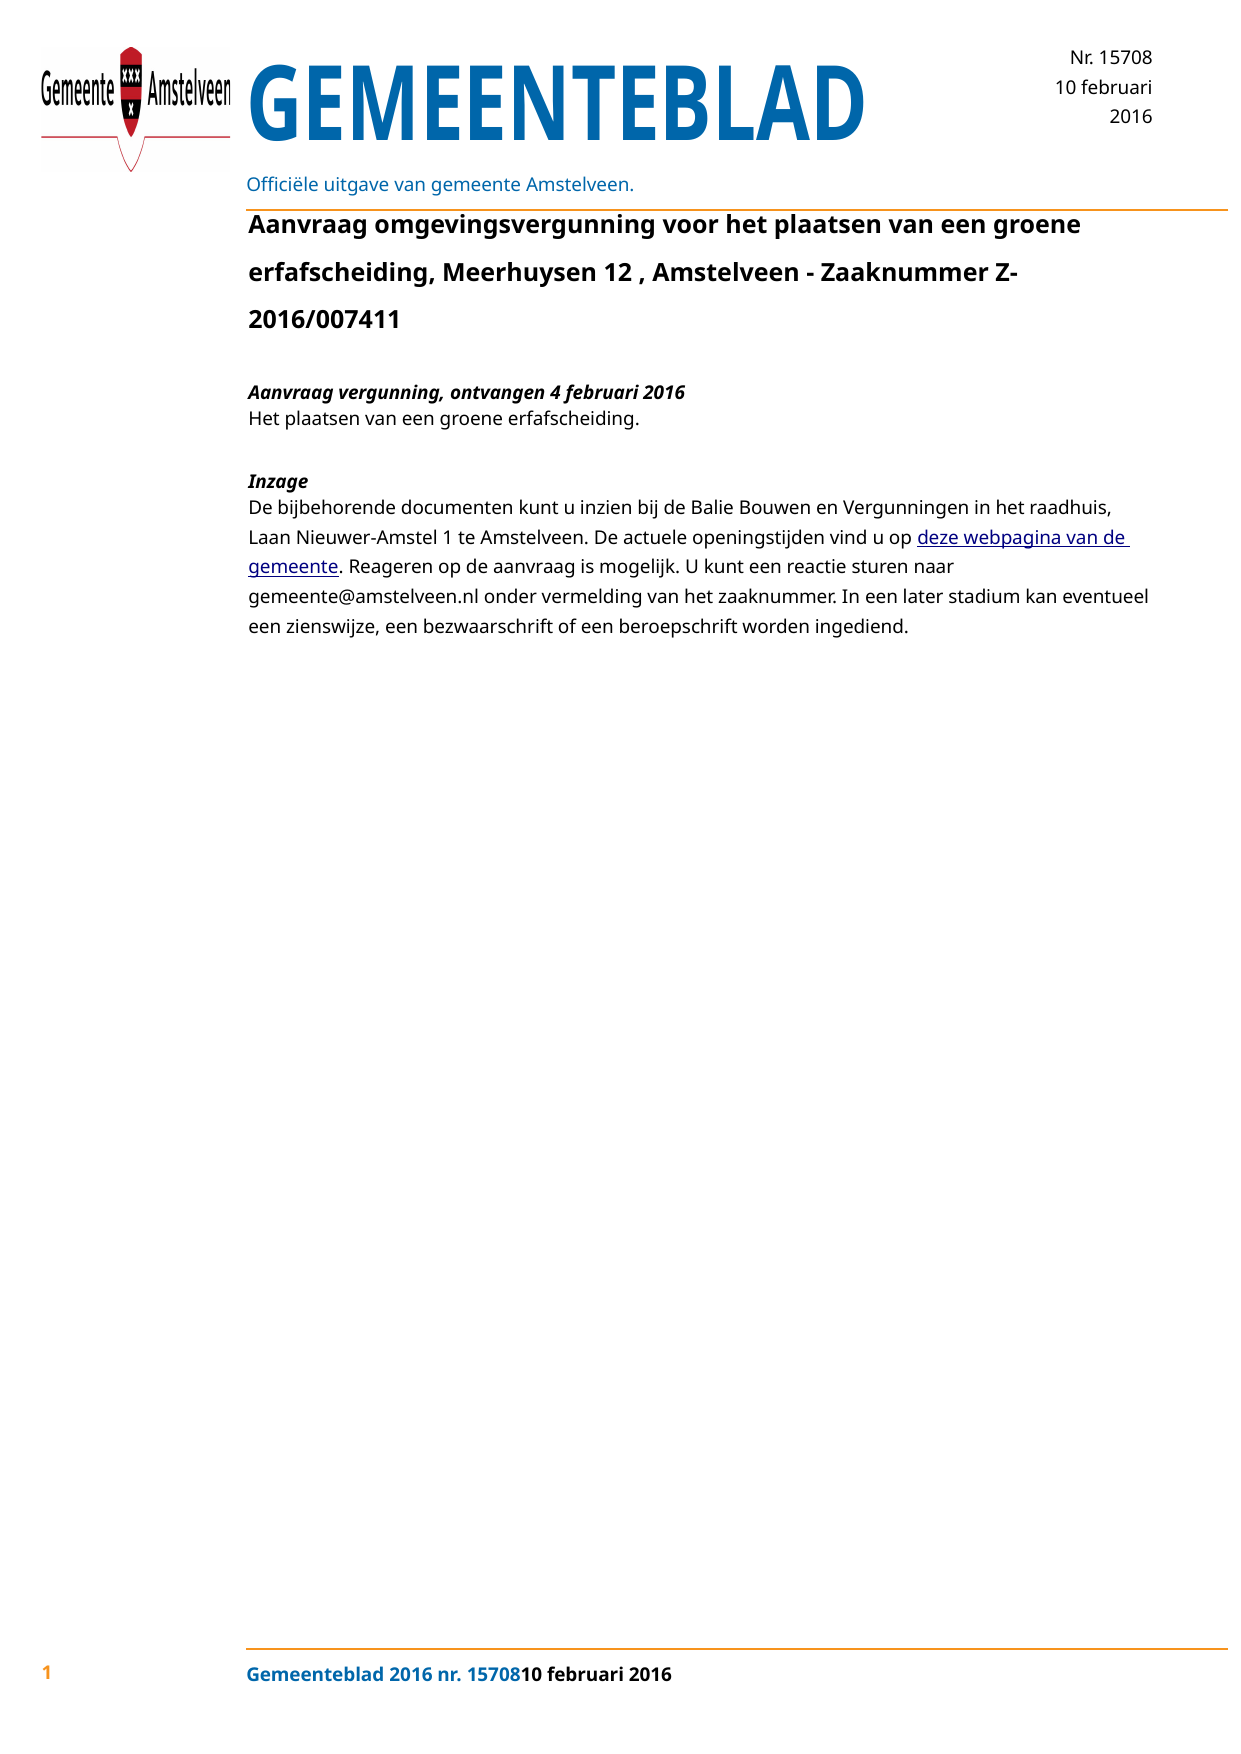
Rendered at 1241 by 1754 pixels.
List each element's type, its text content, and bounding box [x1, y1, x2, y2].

text Het plaatsen van een groene erfafscheiding. [248, 405, 1152, 431]
text Aanvraag vergunning, ontvangen 4 februari 2016 [248, 379, 1152, 405]
text Inzage [248, 469, 1152, 494]
text De bijbehorende documenten kunt u inzien bij de Balie Bouwen en Vergunningen in het raadhuis, Laan Nieuwer-Amstel 1 te Amstelveen. De actuele openingstijden vind u op deze webpagina van de gemeente. Reageren op de aanvraag is mogelijk. U kunt een reactie sturen naar gemeente@amstelveen.nl onder vermelding van het zaaknummer. In een later stadium kan eventueel een zienswijze, een bezwaarschrift of een beroepschrift worden ingediend. [248, 494, 1152, 638]
text Aanvraag omgevingsvergunning voor het plaatsen van een groene erfafscheiding, Meerhuysen 12 , Amstelveen - Zaaknummer Z-2016/007411 [248, 211, 1152, 336]
picture [41, 47, 231, 172]
